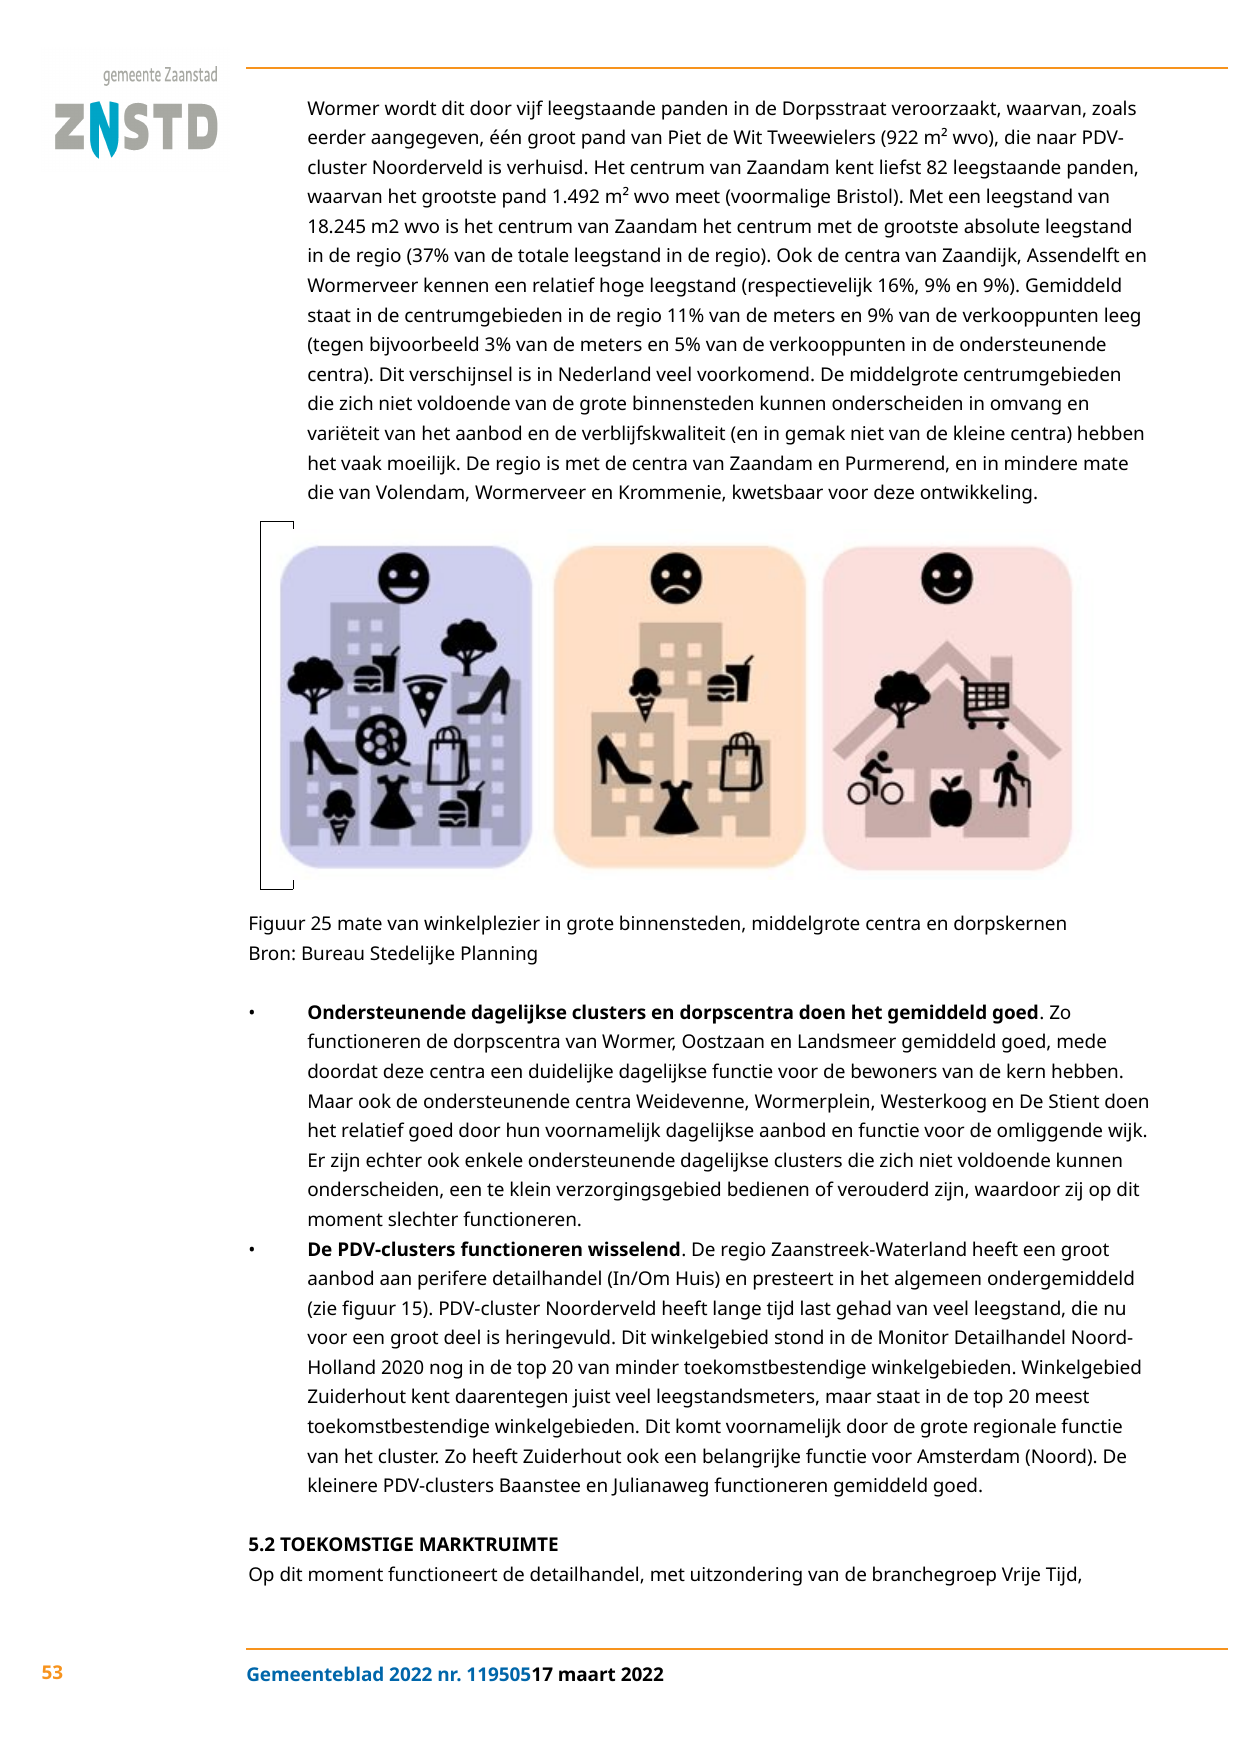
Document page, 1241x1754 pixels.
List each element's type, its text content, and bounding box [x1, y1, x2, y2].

list Wormer wordt dit door vijf leegstaande panden in de Dorpsstraat veroorzaakt, waarvan, zoals eerder aangegeven, één groot pand van Piet de Wit Tweewielers (922 m² wvo), die naar PDV-cluster Noorderveld is verhuisd. Het centrum van Zaandam kent liefst 82 leegstaande panden, waarvan het grootste pand 1.492 m² wvo meet (voormalige Bristol). Met een leegstand van 18.245 m2 wvo is het centrum van Zaandam het centrum met de grootste absolute leegstand in de regio (37% van de totale leegstand in de regio). Ook de centra van Zaandijk, Assendelft en Wormerveer kennen een relatief hoge leegstand (respectievelijk 16%, 9% en 9%). Gemiddeld staat in de centrumgebieden in de regio 11% van de meters en 9% van de verkooppunten leeg (tegen bijvoorbeeld 3% van de meters en 5% van de verkooppunten in de ondersteunende centra). Dit verschijnsel is in Nederland veel voorkomend. De middelgrote centrumgebieden die zich niet voldoende van de grote binnensteden kunnen onderscheiden in omvang en variëteit van het aanbod en de verblijfskwaliteit (en in gemak niet van de kleine centra) hebben het vaak moeilijk. De regio is met de centra van Zaandam en Purmerend, en in mindere mate die van Volendam, Wormerveer en Krommenie, kwetsbaar voor deze ontwikkeling. [248, 95, 1152, 505]
list De PDV-clusters functioneren wisselend. De regio Zaanstreek-Waterland heeft een groot aanbod aan perifere detailhandel (In/Om Huis) en presteert in het algemeen ondergemiddeld (zie figuur 15). PDV-cluster Noorderveld heeft lange tijd last gehad van veel leegstand, die nu voor een groot deel is heringevuld. Dit winkelgebied stond in de Monitor Detailhandel Noord-Holland 2020 nog in de top 20 van minder toekomstbestendige winkelgebieden. Winkelgebied Zuiderhout kent daarentegen juist veel leegstandsmeters, maar staat in de top 20 meest toekomstbestendige winkelgebieden. Dit komt voornamelijk door de grote regionale functie van het cluster. Zo heeft Zuiderhout ook een belangrijke functie voor Amsterdam (Noord). De kleinere PDV-clusters Baanstee en Julianaweg functioneren gemiddeld goed. [248, 1236, 1152, 1498]
text Op dit moment functioneert de detailhandel, met uitzondering van de branchegroep Vrije Tijd, [248, 1561, 1152, 1587]
text Figuur 25 mate van winkelplezier in grote binnensteden, middelgrote centra en dorpskernen [248, 910, 1152, 936]
text 5.2 TOEKOMSTIGE MARKTRUIMTE [248, 1532, 1152, 1557]
picture [41, 47, 231, 172]
list Ondersteunende dagelijkse clusters en dorpscentra doen het gemiddeld goed. Zo functioneren de dorpscentra van Wormer, Oostzaan en Landsmeer gemiddeld goed, mede doordat deze centra een duidelijke dagelijkse functie voor de bewoners van de kern hebben. Maar ook de ondersteunende centra Weidevenne, Wormerplein, Westerkoog en De Stient doen het relatief goed door hun voornamelijk dagelijkse aanbod en functie voor de omliggende wijk. Er zijn echter ook enkele ondersteunende dagelijkse clusters die zich niet voldoende kunnen onderscheiden, een te klein verzorgingsgebied bedienen of verouderd zijn, waardoor zij op dit moment slechter functioneren. [248, 999, 1152, 1232]
text Bron: Bureau Stedelijke Planning [248, 940, 1152, 966]
picture [268, 529, 1094, 880]
